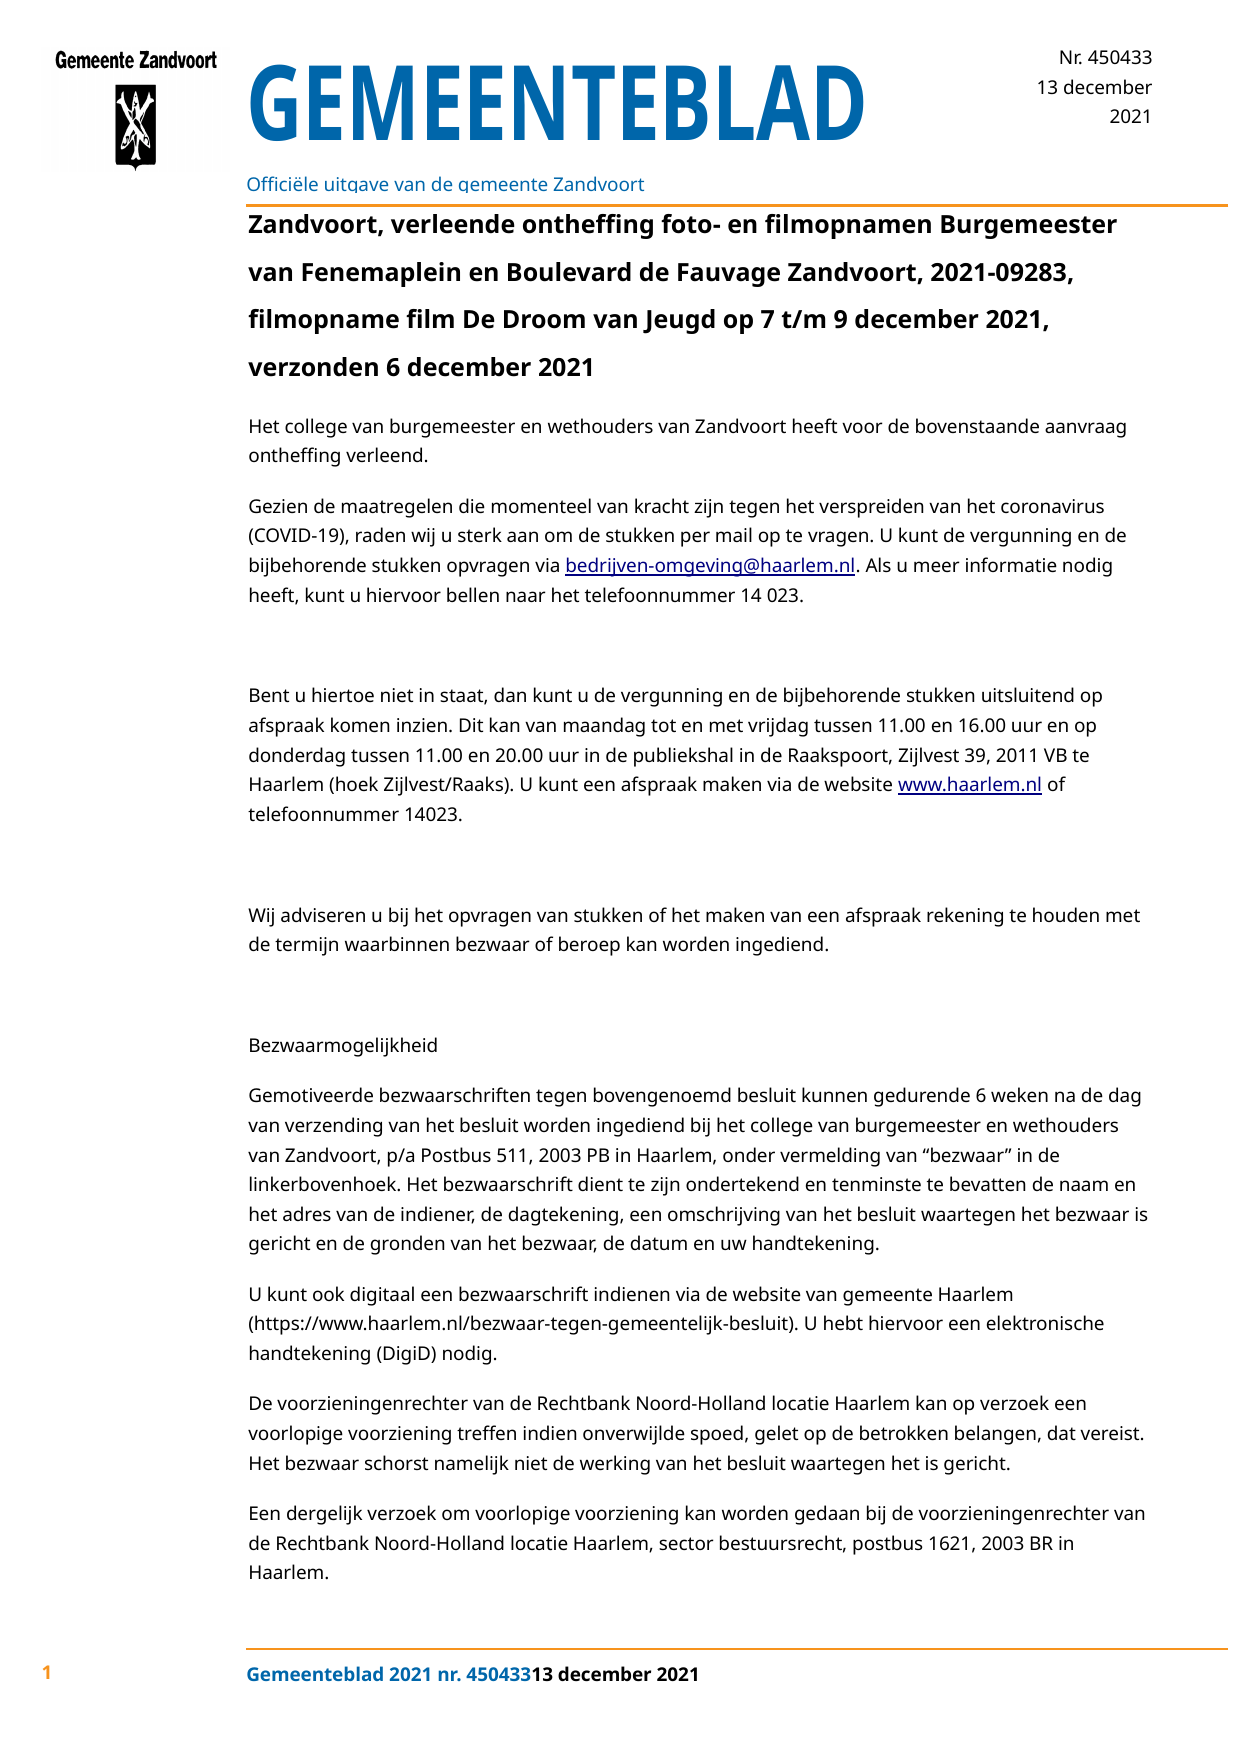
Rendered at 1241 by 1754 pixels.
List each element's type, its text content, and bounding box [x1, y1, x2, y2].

picture [41, 47, 231, 172]
text Bent u hiertoe niet in staat, dan kunt u de vergunning en de bijbehorende stukken uitsluitend op afspraak komen inzien. Dit kan van maandag tot en met vrijdag tussen 11.00 en 16.00 uur en op donderdag tussen 11.00 en 20.00 uur in de publiekshal in de Raakspoort, Zijlvest 39, 2011 VB te Haarlem (hoek Zijlvest/Raaks). U kunt een afspraak maken via de website www.haarlem.nl of telefoonnummer 14023. [248, 683, 1152, 827]
text U kunt ook digitaal een bezwaarschrift indienen via de website van gemeente Haarlem (https://www.haarlem.nl/bezwaar-tegen-gemeentelijk-besluit). U hebt hiervoor een elektronische handtekening (DigiD) nodig. [248, 1281, 1152, 1366]
text Bezwaarmogelijkheid [248, 1032, 1152, 1058]
text De voorzieningenrechter van de Rechtbank Noord-Holland locatie Haarlem kan op verzoek een voorlopige voorziening treffen indien onverwijlde spoed, gelet op de betrokken belangen, dat vereist. Het bezwaar schorst namelijk niet de werking van het besluit waartegen het is gericht. [248, 1391, 1152, 1476]
text Gemotiveerde bezwaarschriften tegen bovengenoemd besluit kunnen gedurende 6 weken na de dag van verzending van het besluit worden ingediend bij het college van burgemeester en wethouders van Zandvoort, p/a Postbus 511, 2003 PB in Haarlem, onder vermelding van “bezwaar” in de linkerbovenhoek. Het bezwaarschrift dient te zijn ondertekend en tenminste te bevatten de naam en het adres van de indiener, de dagtekening, een omschrijving van het besluit waartegen het bezwaar is gericht en de gronden van het bezwaar, de datum en uw handtekening. [248, 1083, 1152, 1256]
text Wij adviseren u bij het opvragen van stukken of het maken van een afspraak rekening te houden met de termijn waarbinnen bezwaar of beroep kan worden ingediend. [248, 902, 1152, 957]
text Zandvoort, verleende ontheffing foto- en filmopnamen Burgemeester van Fenemaplein en Boulevard de Fauvage Zandvoort, 2021-09283, filmopname film De Droom van Jeugd op 7 t/m 9 december 2021, verzonden 6 december 2021 [248, 207, 1152, 384]
text Een dergelijk verzoek om voorlopige voorziening kan worden gedaan bij de voorzieningenrechter van de Rechtbank Noord-Holland locatie Haarlem, sector bestuursrecht, postbus 1621, 2003 BR in Haarlem. [248, 1500, 1152, 1585]
text Het college van burgemeester en wethouders van Zandvoort heeft voor de bovenstaande aanvraag ontheffing verleend. [248, 413, 1152, 468]
text Gezien de maatregelen die momenteel van kracht zijn tegen het verspreiden van het coronavirus (COVID-19), raden wij u sterk aan om de stukken per mail op te vragen. U kunt de vergunning en de bijbehorende stukken opvragen via bedrijven-omgeving@haarlem.nl. Als u meer informatie nodig heeft, kunt u hiervoor bellen naar het telefoonnummer 14 023. [248, 493, 1152, 608]
